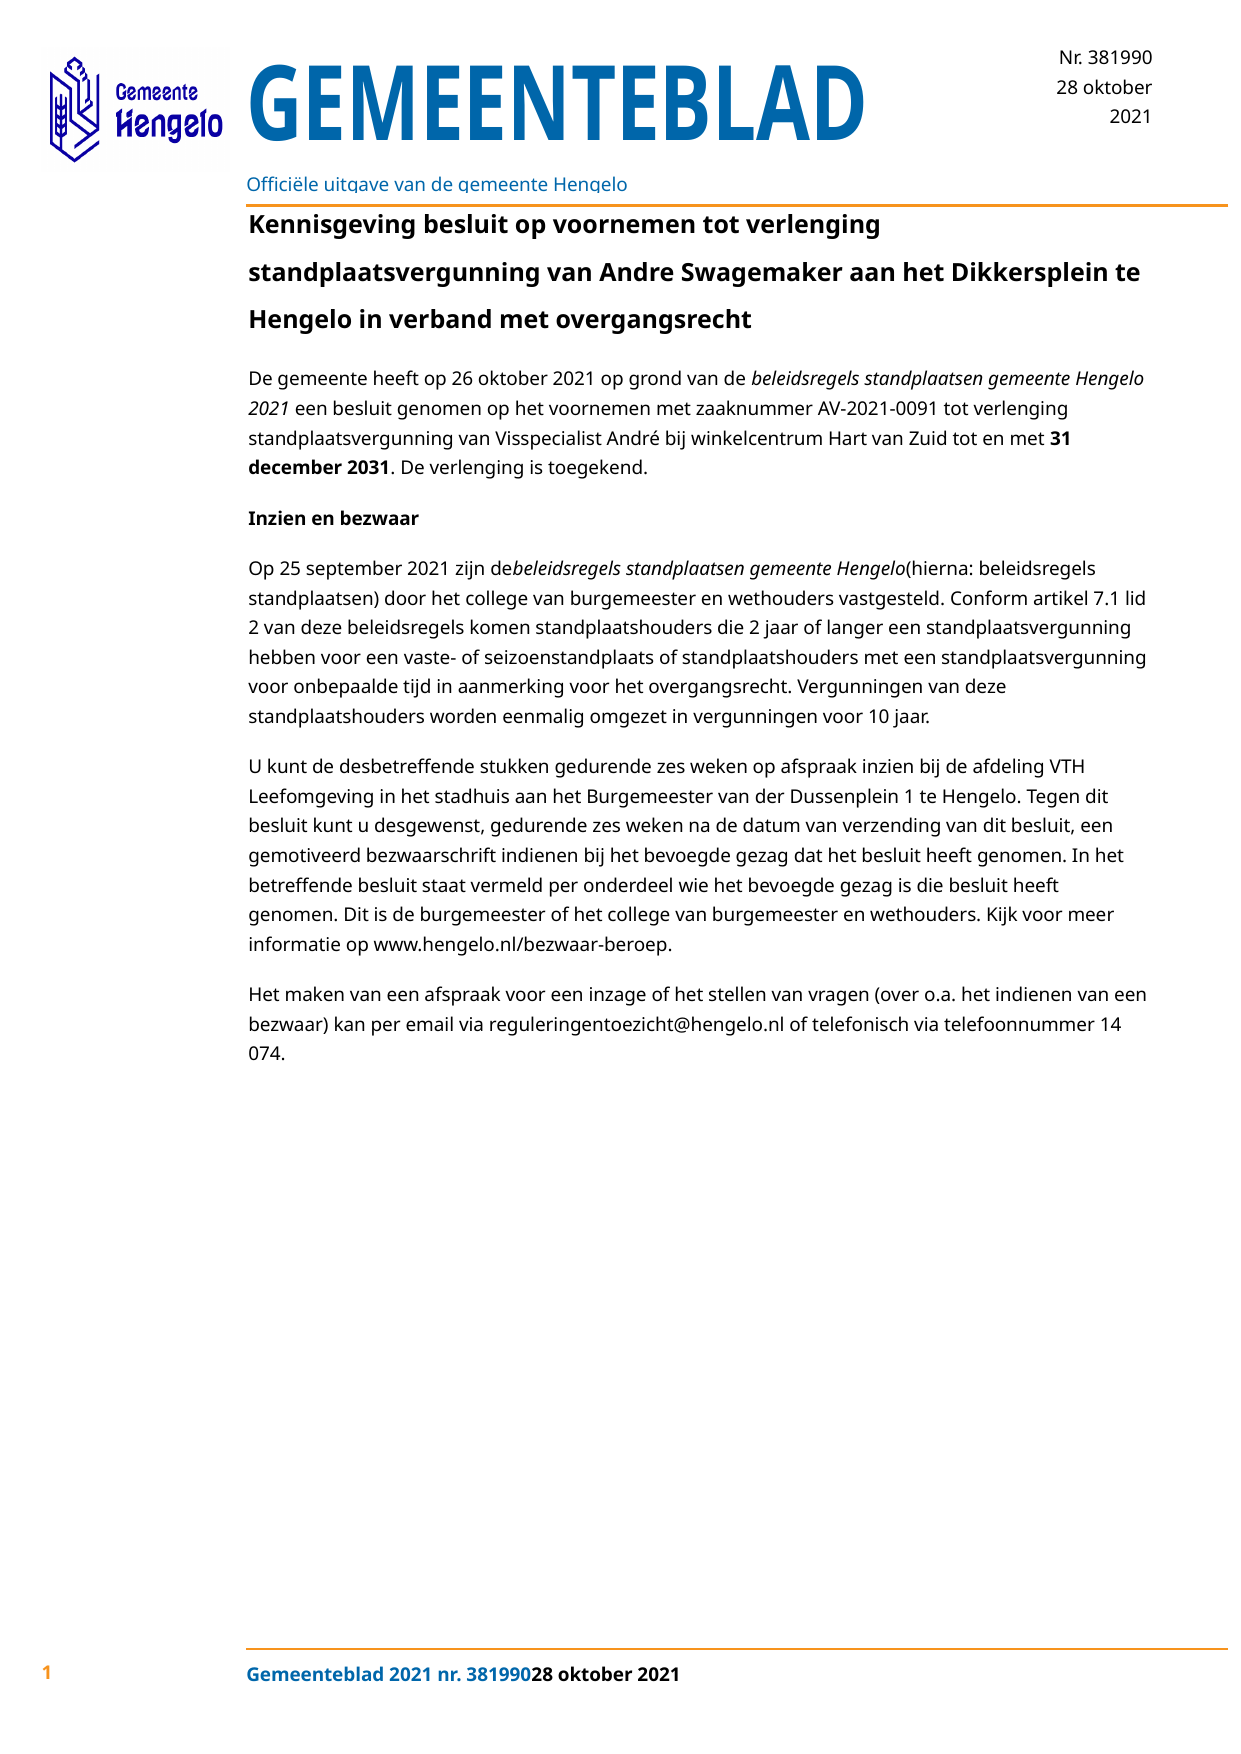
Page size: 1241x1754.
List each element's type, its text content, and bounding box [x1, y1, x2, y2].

text Op 25 september 2021 zijn debeleidsregels standplaatsen gemeente Hengelo(hierna: beleidsregels standplaatsen) door het college van burgemeester en wethouders vastgesteld. Conform artikel 7.1 lid 2 van deze beleidsregels komen standplaatshouders die 2 jaar of langer een standplaatsvergunning hebben voor een vaste- of seizoenstandplaats of standplaatshouders met een standplaatsvergunning voor onbepaalde tijd in aanmerking voor het overgangsrecht. Vergunningen van deze standplaatshouders worden eenmalig omgezet in vergunningen voor 10 jaar. [248, 555, 1152, 729]
text De gemeente heeft op 26 oktober 2021 op grond van de beleidsregels standplaatsen gemeente Hengelo 2021 een besluit genomen op het voornemen met zaaknummer AV-2021-0091 tot verlenging standplaatsvergunning van Visspecialist André bij winkelcentrum Hart van Zuid tot en met 31 december 2031. De verlenging is toegekend. [248, 366, 1152, 480]
text Kennisgeving besluit op voornemen tot verlenging standplaatsvergunning van Andre Swagemaker aan het Dikkersplein te Hengelo in verband met overgangsrecht [248, 207, 1152, 336]
text Het maken van een afspraak voor een inzage of het stellen van vragen (over o.a. het indienen van een bezwaar) kan per email via reguleringentoezicht@hengelo.nl of telefonisch via telefoonnummer 14 074. [248, 981, 1152, 1066]
text Inzien en bezwaar [248, 505, 1152, 530]
picture [41, 47, 231, 172]
text U kunt de desbetreffende stukken gedurende zes weken op afspraak inzien bij de afdeling VTH Leefomgeving in het stadhuis aan het Burgemeester van der Dussenplein 1 te Hengelo. Tegen dit besluit kunt u desgewenst, gedurende zes weken na de datum van verzending van dit besluit, een gemotiveerd bezwaarschrift indienen bij het bevoegde gezag dat het besluit heeft genomen. In het betreffende besluit staat vermeld per onderdeel wie het bevoegde gezag is die besluit heeft genomen. Dit is de burgemeester of het college van burgemeester en wethouders. Kijk voor meer informatie op www.hengelo.nl/bezwaar-beroep. [248, 753, 1152, 957]
